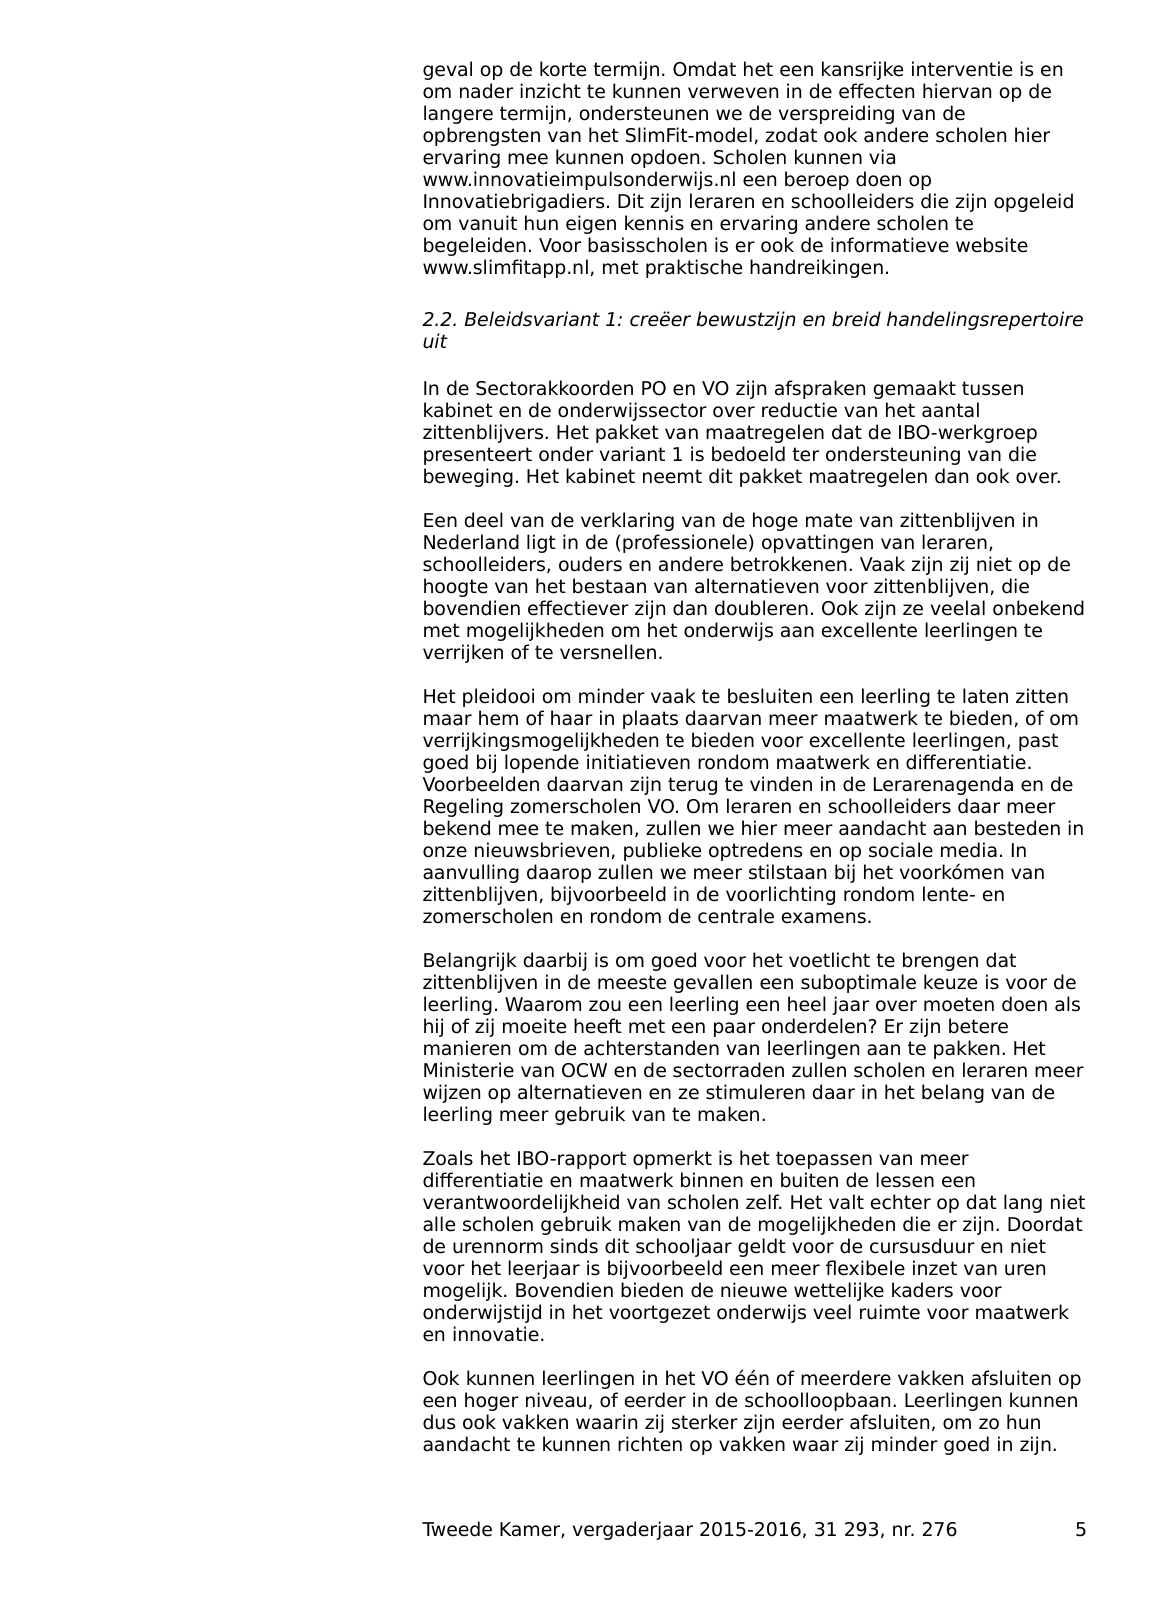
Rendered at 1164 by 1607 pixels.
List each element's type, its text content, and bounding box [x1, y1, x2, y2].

text In de Sectorakkoorden PO en VO zijn afspraken gemaakt tussen kabinet en de onderwijssector over reductie van het aantal zittenblijvers. Het pakket van maatregelen dat de IBO-werkgroep presenteert onder variant 1 is bedoeld ter ondersteuning van die beweging. Het kabinet neemt dit pakket maatregelen dan ook over. [422, 378, 1087, 488]
text Belangrijk daarbij is om goed voor het voetlicht te brengen dat zittenblijven in de meeste gevallen een suboptimale keuze is voor de leerling. Waarom zou een leerling een heel jaar over moeten doen als hij of zij moeite heeft met een paar onderdelen? Er zijn betere manieren om de achterstanden van leerlingen aan te pakken. Het Ministerie van OCW en de sectorraden zullen scholen en leraren meer wijzen op alternatieven en ze stimuleren daar in het belang van de leerling meer gebruik van te maken. [422, 950, 1087, 1126]
text Ook kunnen leerlingen in het VO één of meerdere vakken afsluiten op een hoger niveau, of eerder in de schoolloopbaan. Leerlingen kunnen dus ook vakken waarin zij sterker zijn eerder afsluiten, om zo hun aandacht te kunnen richten op vakken waar zij minder goed in zijn. [422, 1368, 1087, 1456]
text Zoals het IBO-rapport opmerkt is het toepassen van meer differentiatie en maatwerk binnen en buiten de lessen een verantwoordelijkheid van scholen zelf. Het valt echter op dat lang niet alle scholen gebruik maken van de mogelijkheden die er zijn. Doordat de urennorm sinds dit schooljaar geldt voor de cursusduur en niet voor het leerjaar is bijvoorbeeld een meer flexibele inzet van uren mogelijk. Bovendien bieden de nieuwe wettelijke kaders voor onderwijstijd in het voortgezet onderwijs veel ruimte voor maatwerk en innovatie. [422, 1148, 1087, 1346]
text geval op de korte termijn. Omdat het een kansrijke interventie is en om nader inzicht te kunnen verweven in de effecten hiervan op de langere termijn, ondersteunen we de verspreiding van de opbrengsten van het SlimFit-model, zodat ook andere scholen hier ervaring mee kunnen opdoen. Scholen kunnen via www.innovatieimpulsonderwijs.nl een beroep doen op Innovatiebrigadiers. Dit zijn leraren en schoolleiders die zijn opgeleid om vanuit hun eigen kennis en ervaring andere scholen te begeleiden. Voor basisscholen is er ook de informatieve website www.slimfitapp.nl, met praktische handreikingen. [422, 59, 1087, 279]
text Een deel van de verklaring van de hoge mate van zittenblijven in Nederland ligt in de (professionele) opvattingen van leraren, schoolleiders, ouders en andere betrokkenen. Vaak zijn zij niet op de hoogte van het bestaan van alternatieven voor zittenblijven, die bovendien effectiever zijn dan doubleren. Ook zijn ze veelal onbekend met mogelijkheden om het onderwijs aan excellente leerlingen te verrijken of te versnellen. [422, 510, 1087, 664]
text Het pleidooi om minder vaak te besluiten een leerling te laten zitten maar hem of haar in plaats daarvan meer maatwerk te bieden, of om verrijkingsmogelijkheden te bieden voor excellente leerlingen, past goed bij lopende initiatieven rondom maatwerk en differentiatie. Voorbeelden daarvan zijn terug te vinden in de Lerarenagenda en de Regeling zomerscholen VO. Om leraren en schoolleiders daar meer bekend mee te maken, zullen we hier meer aandacht aan besteden in onze nieuwsbrieven, publieke optredens en op sociale media. In aanvulling daarop zullen we meer stilstaan bij het voorkómen van zittenblijven, bijvoorbeeld in de voorlichting rondom lente- en zomerscholen en rondom de centrale examens. [422, 686, 1087, 928]
subtitle 2.2. Beleidsvariant 1: creëer bewustzijn en breid handelingsrepertoire uit [422, 309, 1087, 353]
